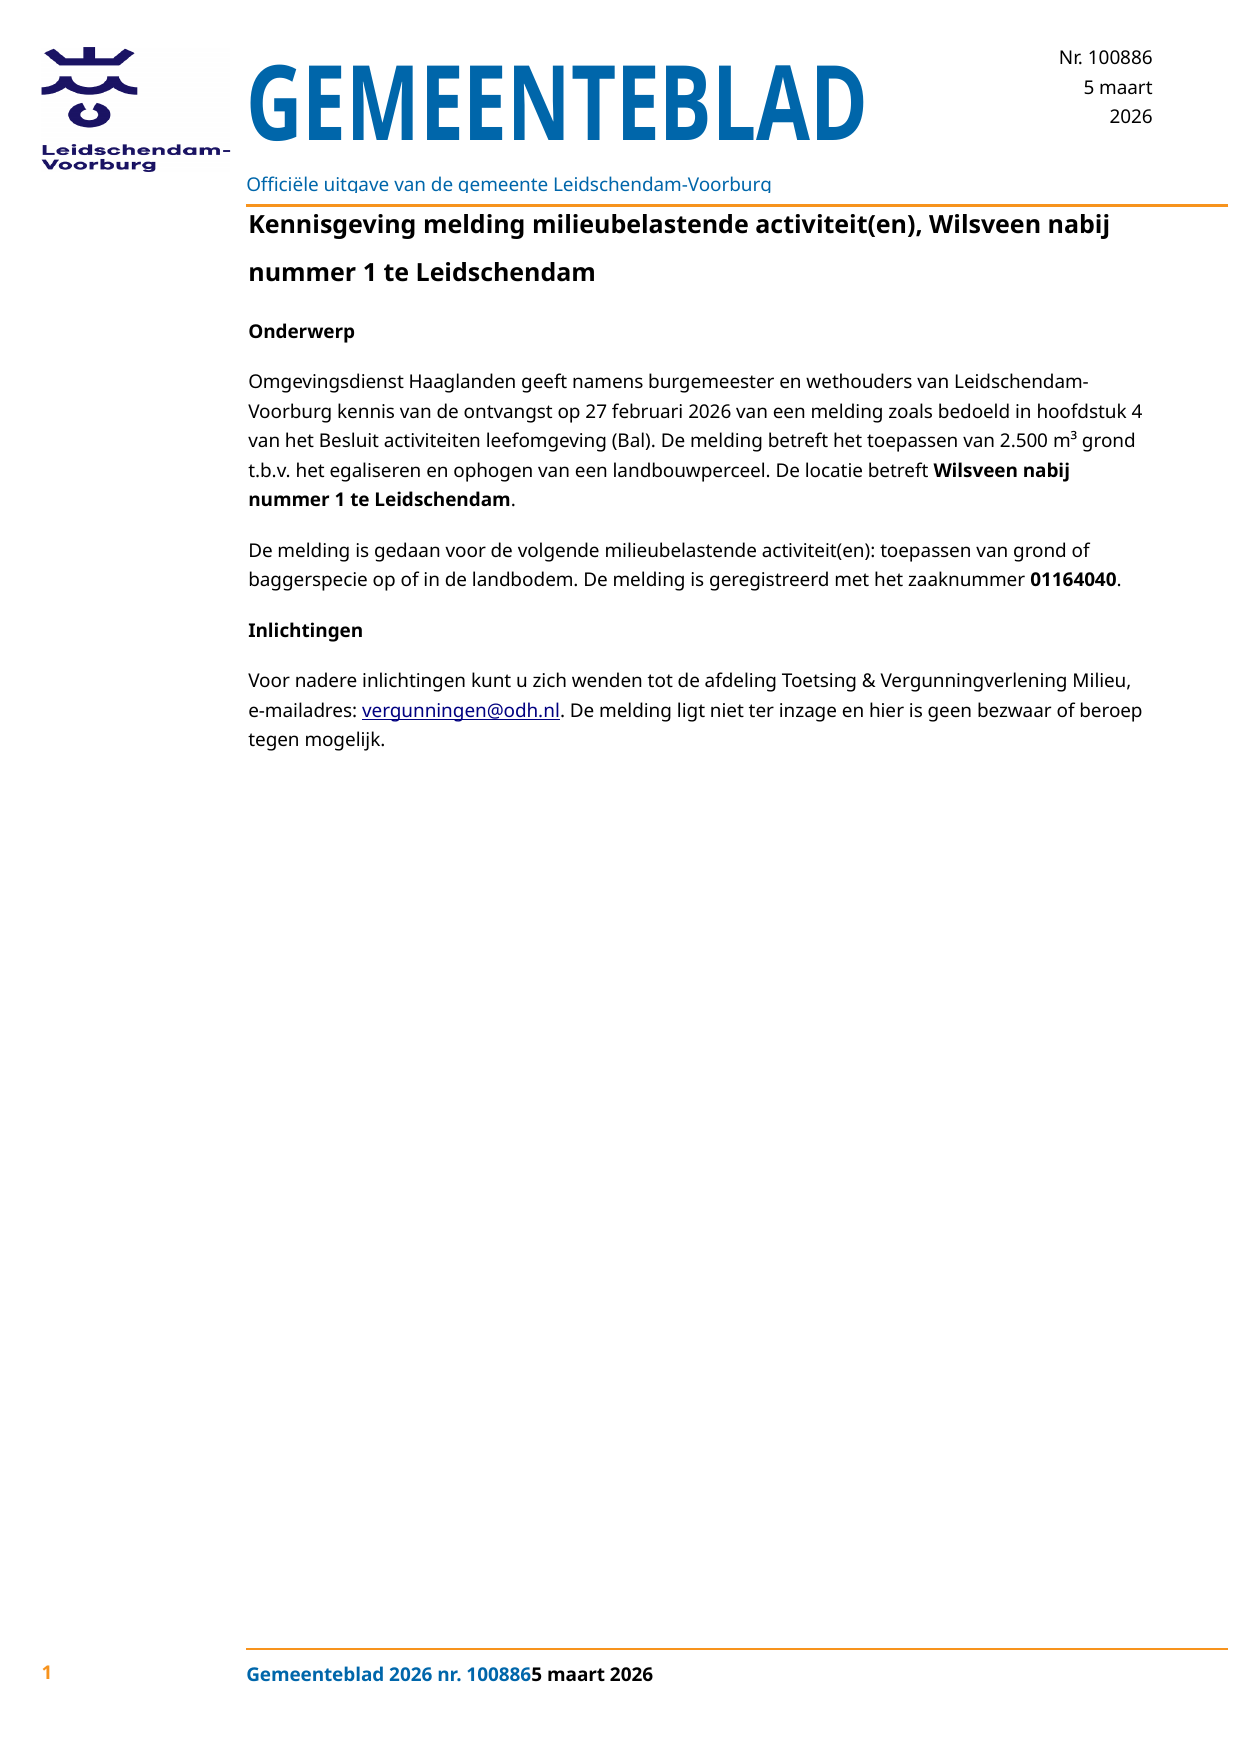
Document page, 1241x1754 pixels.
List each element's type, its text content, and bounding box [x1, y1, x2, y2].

text Omgevingsdienst Haaglanden geeft namens burgemeester en wethouders van Leidschendam-Voorburg kennis van de ontvangst op 27 februari 2026 van een melding zoals bedoeld in hoofdstuk 4 van het Besluit activiteiten leefomgeving (Bal). De melding betreft het toepassen van 2.500 m³ grond t.b.v. het egaliseren en ophogen van een landbouwperceel. De locatie betreft Wilsveen nabij nummer 1 te Leidschendam. [248, 368, 1152, 512]
text Voor nadere inlichtingen kunt u zich wenden tot de afdeling Toetsing & Vergunningverlening Milieu, e-mailadres: vergunningen@odh.nl. De melding ligt niet ter inzage en hier is geen bezwaar of beroep tegen mogelijk. [248, 667, 1152, 752]
text Onderwerp [248, 318, 1152, 344]
picture [41, 47, 231, 172]
text Inlichtingen [248, 617, 1152, 643]
text Kennisgeving melding milieubelastende activiteit(en), Wilsveen nabij nummer 1 te Leidschendam [248, 207, 1152, 288]
text De melding is gedaan voor de volgende milieubelastende activiteit(en): toepassen van grond of baggerspecie op of in de landbodem. De melding is geregistreerd met het zaaknummer 01164040. [248, 537, 1152, 592]
